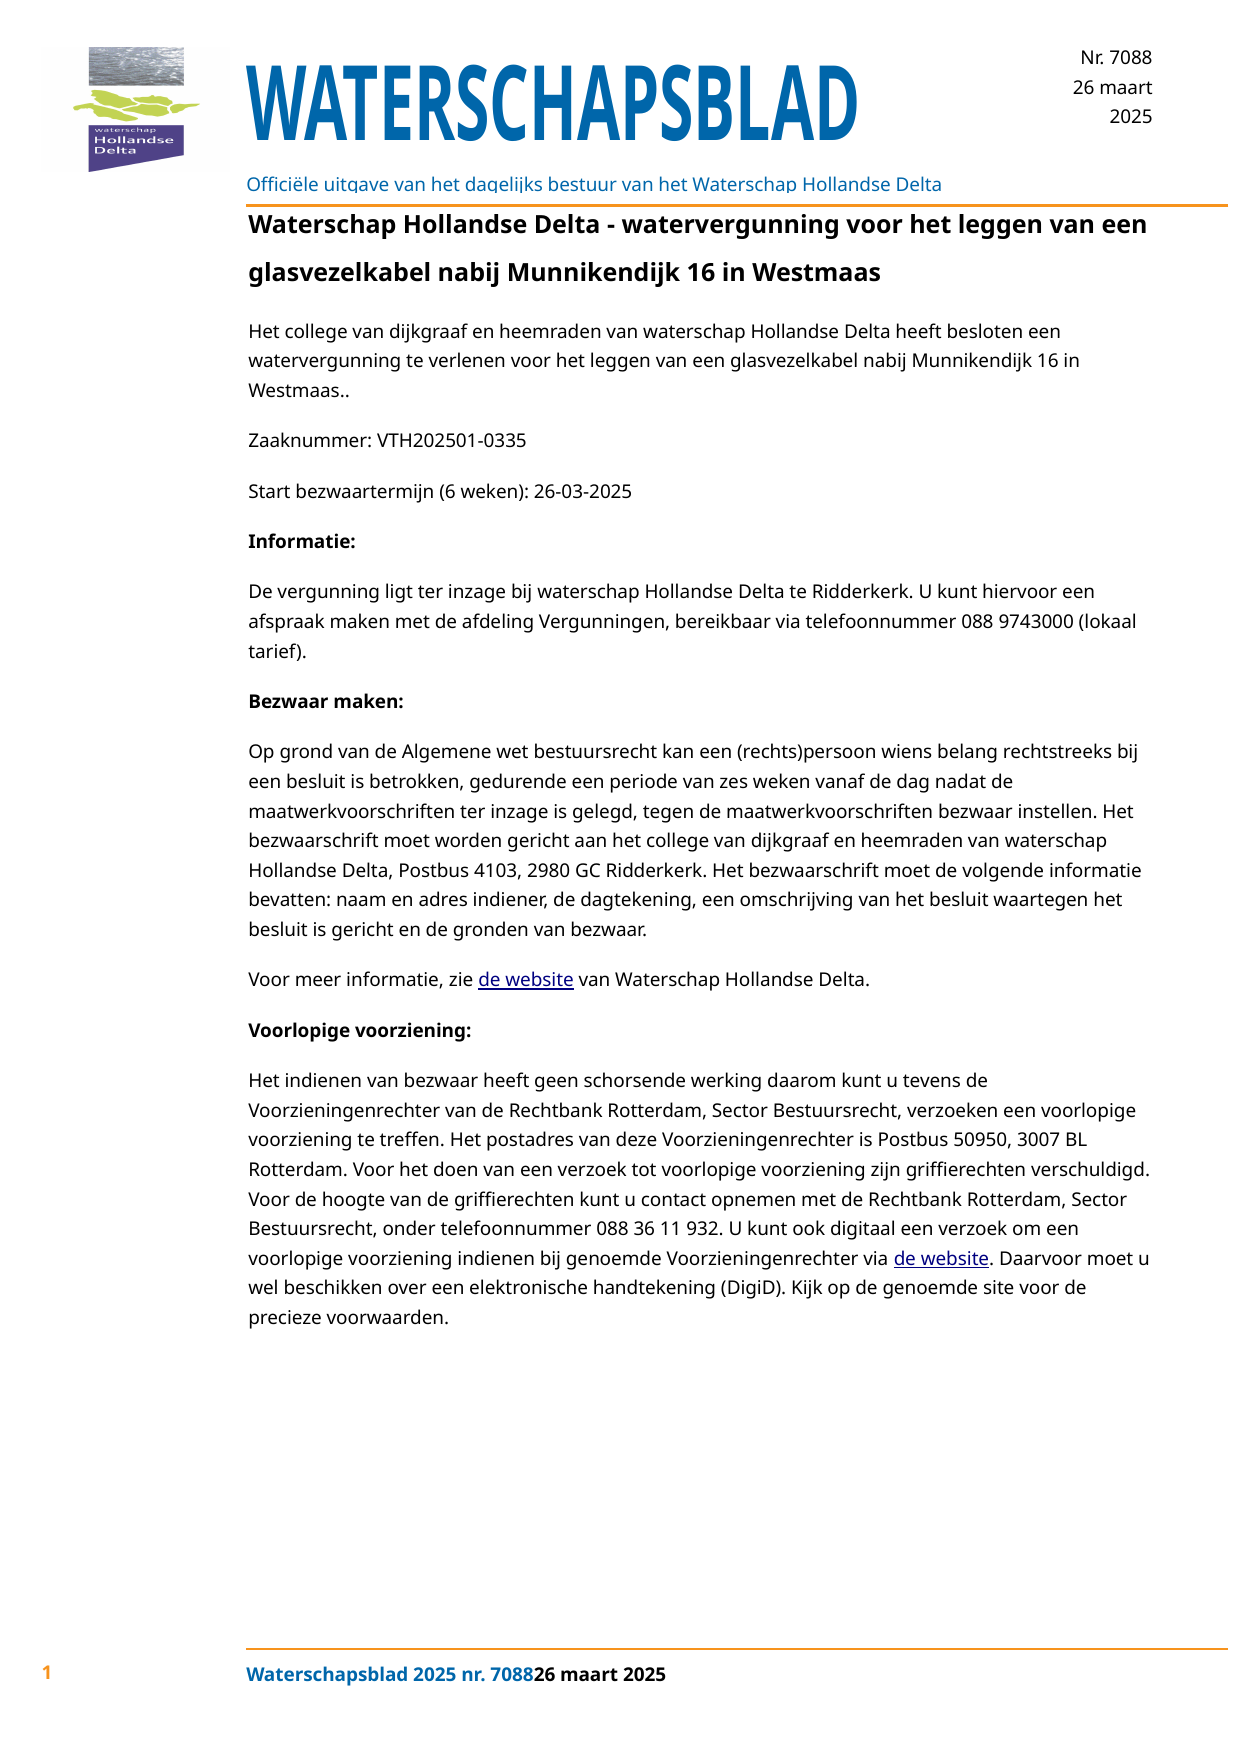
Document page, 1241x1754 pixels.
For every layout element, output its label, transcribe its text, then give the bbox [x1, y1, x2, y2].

text Waterschap Hollandse Delta - watervergunning voor het leggen van een glasvezelkabel nabij Munnikendijk 16 in Westmaas [248, 207, 1152, 288]
picture [41, 47, 231, 172]
text Voor meer informatie, zie de website van Waterschap Hollandse Delta. [248, 967, 1152, 992]
text Start bezwaartermijn (6 weken): 26-03-2025 [248, 478, 1152, 504]
text Zaaknummer: VTH202501-0335 [248, 427, 1152, 453]
text Voorlopige voorziening: [248, 1017, 1152, 1043]
text Op grond van de Algemene wet bestuursrecht kan een (rechts)persoon wiens belang rechtstreeks bij een besluit is betrokken, gedurende een periode van zes weken vanaf de dag nadat de maatwerkvoorschriften ter inzage is gelegd, tegen de maatwerkvoorschriften bezwaar instellen. Het bezwaarschrift moet worden gericht aan het college van dijkgraaf en heemraden van waterschap Hollandse Delta, Postbus 4103, 2980 GC Ridderkerk. Het bezwaarschrift moet de volgende informatie bevatten: naam en adres indiener, de dagtekening, een omschrijving van het besluit waartegen het besluit is gericht en de gronden van bezwaar. [248, 739, 1152, 942]
text Het college van dijkgraaf en heemraden van waterschap Hollandse Delta heeft besloten een watervergunning te verlenen voor het leggen van een glasvezelkabel nabij Munnikendijk 16 in Westmaas.. [248, 318, 1152, 403]
text De vergunning ligt ter inzage bij waterschap Hollandse Delta te Ridderkerk. U kunt hiervoor een afspraak maken met de afdeling Vergunningen, bereikbaar via telefoonnummer 088 9743000 (lokaal tarief). [248, 579, 1152, 664]
text Bezwaar maken: [248, 688, 1152, 714]
text Het indienen van bezwaar heeft geen schorsende werking daarom kunt u tevens de Voorzieningenrechter van de Rechtbank Rotterdam, Sector Bestuursrecht, verzoeken een voorlopige voorziening te treffen. Het postadres van deze Voorzieningenrechter is Postbus 50950, 3007 BL Rotterdam. Voor het doen van een verzoek tot voorlopige voorziening zijn griffierechten verschuldigd. Voor de hoogte van de griffierechten kunt u contact opnemen met de Rechtbank Rotterdam, Sector Bestuursrecht, onder telefoonnummer 088 36 11 932. U kunt ook digitaal een verzoek om een voorlopige voorziening indienen bij genoemde Voorzieningenrechter via de website. Daarvoor moet u wel beschikken over een elektronische handtekening (DigiD). Kijk op de genoemde site voor de precieze voorwaarden. [248, 1067, 1152, 1330]
text Informatie: [248, 528, 1152, 554]
